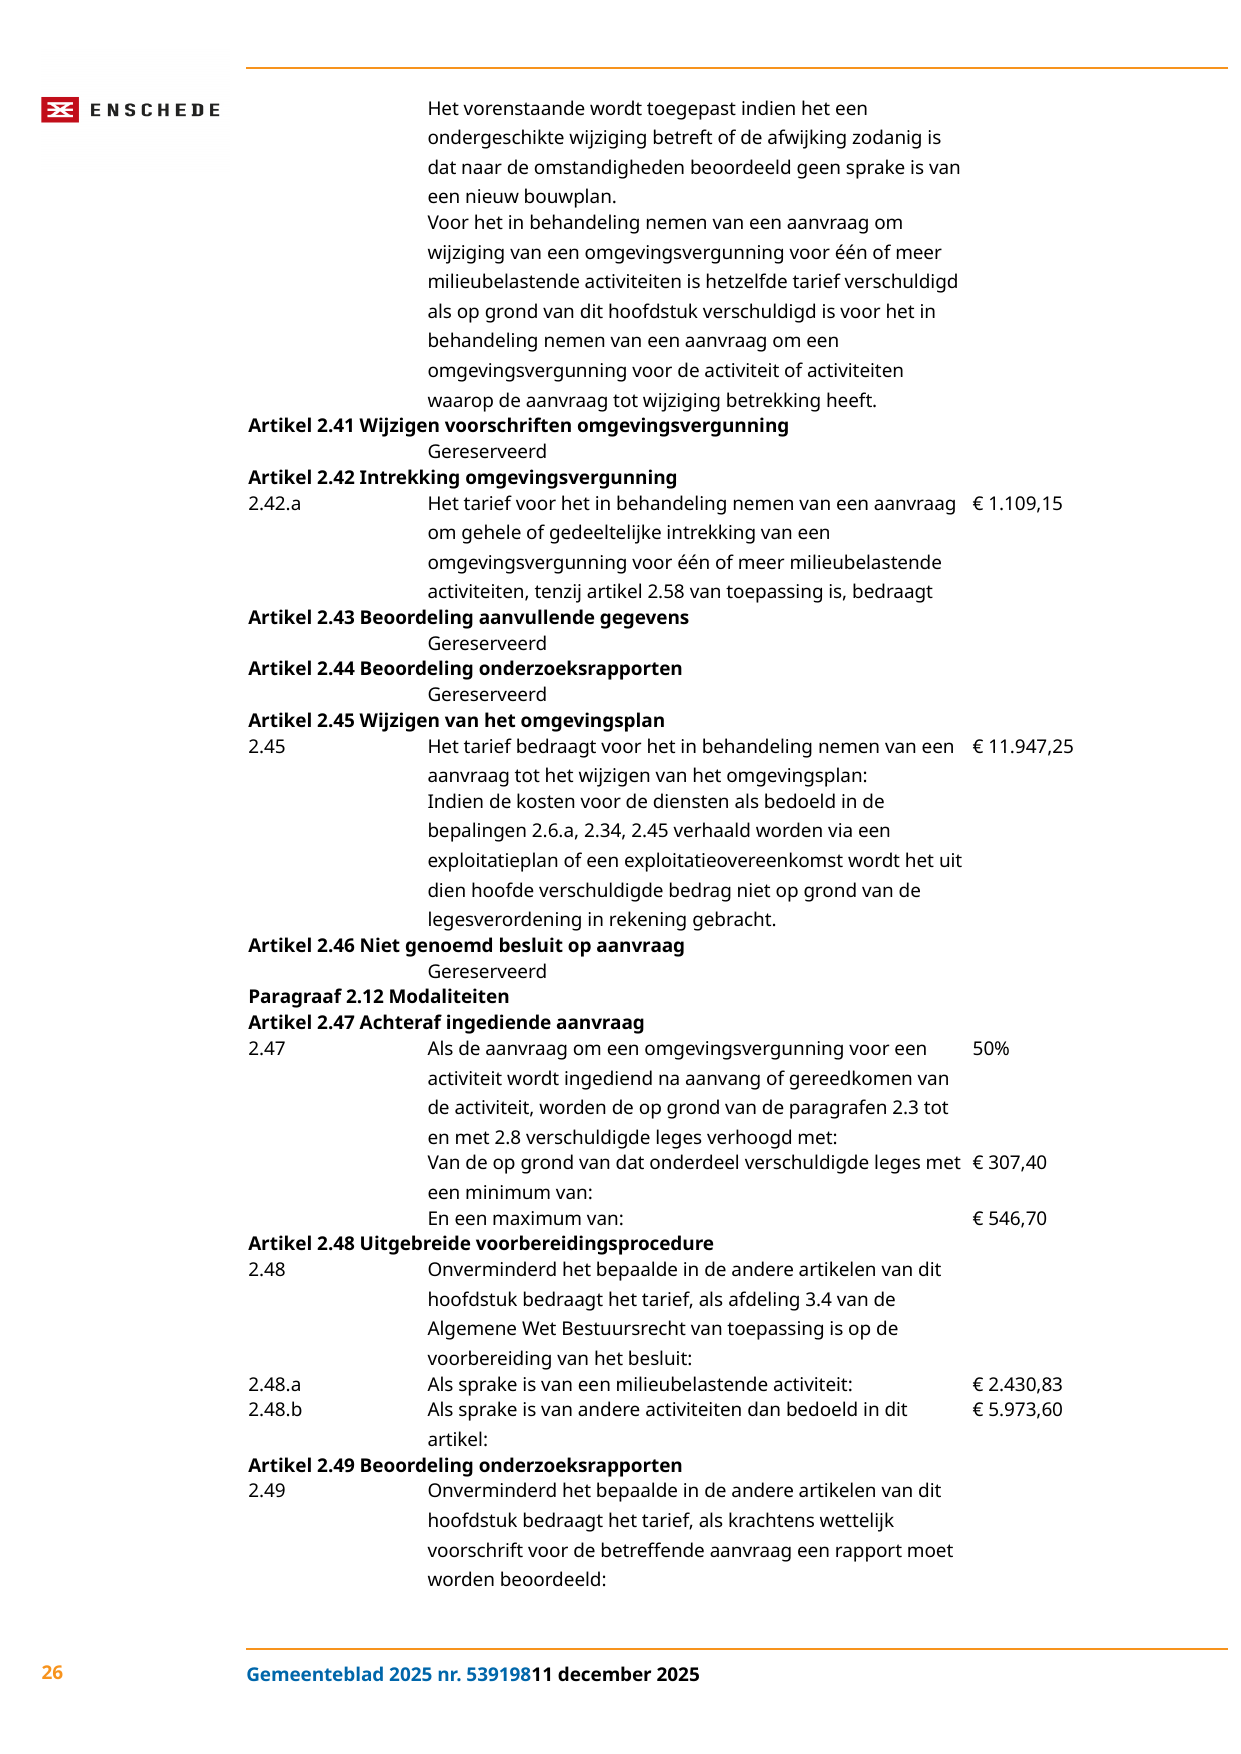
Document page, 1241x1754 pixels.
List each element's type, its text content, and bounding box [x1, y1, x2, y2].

table_cell [248, 681, 427, 707]
table_cell 2.42.a [248, 490, 427, 604]
table_cell [973, 1452, 1152, 1478]
table_cell [248, 630, 427, 656]
table_cell Het tarief bedraagt voor het in behandeling nemen van een aanvraag tot het wijzigen van het omgevingsplan: [427, 733, 972, 788]
table_cell [973, 209, 1152, 412]
table_cell [973, 788, 1152, 932]
table_cell Gereserveerd [427, 958, 972, 984]
table_cell Artikel 2.47 Achteraf ingediende aanvraag [248, 1009, 972, 1035]
table_cell Artikel 2.43 Beoordeling aanvullende gegevens [248, 604, 972, 630]
table_cell € 307,40 [973, 1150, 1152, 1205]
table_cell Artikel 2.41 Wijzigen voorschriften omgevingsvergunning [248, 413, 972, 438]
table_cell Artikel 2.45 Wijzigen van het omgevingsplan [248, 707, 972, 733]
table_cell Onverminderd het bepaalde in de andere artikelen van dit hoofdstuk bedraagt het tarief, als krachtens wettelijk voorschrift voor de betreffende aanvraag een rapport moet worden beoordeeld: [427, 1478, 972, 1592]
table_cell [973, 95, 1152, 209]
table_cell 2.49 [248, 1478, 427, 1592]
table_cell Gereserveerd [427, 438, 972, 464]
table_cell Onverminderd het bepaalde in de andere artikelen van dit hoofdstuk bedraagt het tarief, als afdeling 3.4 van de Algemene Wet Bestuursrecht van toepassing is op de voorbereiding van het besluit: [427, 1256, 972, 1371]
table_cell Van de op grond van dat onderdeel verschuldigde leges met een minimum van: [427, 1150, 972, 1205]
table_cell [973, 464, 1152, 490]
table_cell [248, 209, 427, 412]
table_cell Als sprake is van andere activiteiten dan bedoeld in dit artikel: [427, 1397, 972, 1452]
table_cell [248, 438, 427, 464]
table_cell € 11.947,25 [973, 733, 1152, 788]
table_cell Voor het in behandeling nemen van een aanvraag om wijziging van een omgevingsvergunning voor één of meer milieubelastende activiteiten is hetzelfde tarief verschuldigd als op grond van dit hoofdstuk verschuldigd is voor het in behandeling nemen van een aanvraag om een omgevingsvergunning voor de activiteit of activiteiten waarop de aanvraag tot wijziging betrekking heeft. [427, 209, 972, 412]
table_cell 50% [973, 1035, 1152, 1149]
table_cell Gereserveerd [427, 630, 972, 656]
table_cell [248, 95, 427, 209]
table_cell [248, 1150, 427, 1205]
table_cell [248, 958, 427, 984]
table_cell [248, 1205, 427, 1231]
table_cell Artikel 2.46 Niet genoemd besluit op aanvraag [248, 932, 972, 958]
table_cell Artikel 2.48 Uitgebreide voorbereidingsprocedure [248, 1231, 972, 1256]
table_cell 2.47 [248, 1035, 427, 1149]
table_cell [973, 604, 1152, 630]
picture [41, 47, 231, 172]
table_cell € 1.109,15 [973, 490, 1152, 604]
table_cell [973, 932, 1152, 958]
table_cell [973, 1009, 1152, 1035]
table_cell 2.48.b [248, 1397, 427, 1452]
table_cell Artikel 2.49 Beoordeling onderzoeksrapporten [248, 1452, 972, 1478]
table_cell Indien de kosten voor de diensten als bedoeld in de bepalingen 2.6.a, 2.34, 2.45 verhaald worden via een exploitatieplan of een exploitatieovereenkomst wordt het uit dien hoofde verschuldigde bedrag niet op grond van de legesverordening in rekening gebracht. [427, 788, 972, 932]
table_cell [973, 984, 1152, 1009]
table_cell 2.45 [248, 733, 427, 788]
table_cell Als sprake is van een milieubelastende activiteit: [427, 1371, 972, 1397]
table_cell [973, 1478, 1152, 1592]
table_cell € 5.973,60 [973, 1397, 1152, 1452]
table_cell [973, 1231, 1152, 1256]
table_cell 2.48.a [248, 1371, 427, 1397]
table_cell € 546,70 [973, 1205, 1152, 1231]
table_cell 2.48 [248, 1256, 427, 1371]
table_cell € 2.430,83 [973, 1371, 1152, 1397]
table_cell [973, 630, 1152, 656]
table_cell [973, 656, 1152, 681]
table_cell Paragraaf 2.12 Modaliteiten [248, 984, 972, 1009]
table_cell [248, 788, 427, 932]
table_cell [973, 1256, 1152, 1371]
table_cell Gereserveerd [427, 681, 972, 707]
table_cell Het tarief voor het in behandeling nemen van een aanvraag om gehele of gedeeltelijke intrekking van een omgevingsvergunning voor één of meer milieubelastende activiteiten, tenzij artikel 2.58 van toepassing is, bedraagt [427, 490, 972, 604]
table_cell Het vorenstaande wordt toegepast indien het een ondergeschikte wijziging betreft of de afwijking zodanig is dat naar de omstandigheden beoordeeld geen sprake is van een nieuw bouwplan. [427, 95, 972, 209]
table_cell En een maximum van: [427, 1205, 972, 1231]
table_cell Als de aanvraag om een omgevingsvergunning voor een activiteit wordt ingediend na aanvang of gereedkomen van de activiteit, worden de op grond van de paragrafen 2.3 tot en met 2.8 verschuldigde leges verhoogd met: [427, 1035, 972, 1149]
table_cell [973, 958, 1152, 984]
table_cell Artikel 2.42 Intrekking omgevingsvergunning [248, 464, 972, 490]
table_cell Artikel 2.44 Beoordeling onderzoeksrapporten [248, 656, 972, 681]
table_cell [973, 707, 1152, 733]
table_cell [973, 438, 1152, 464]
table_cell [973, 681, 1152, 707]
table_cell [973, 413, 1152, 438]
